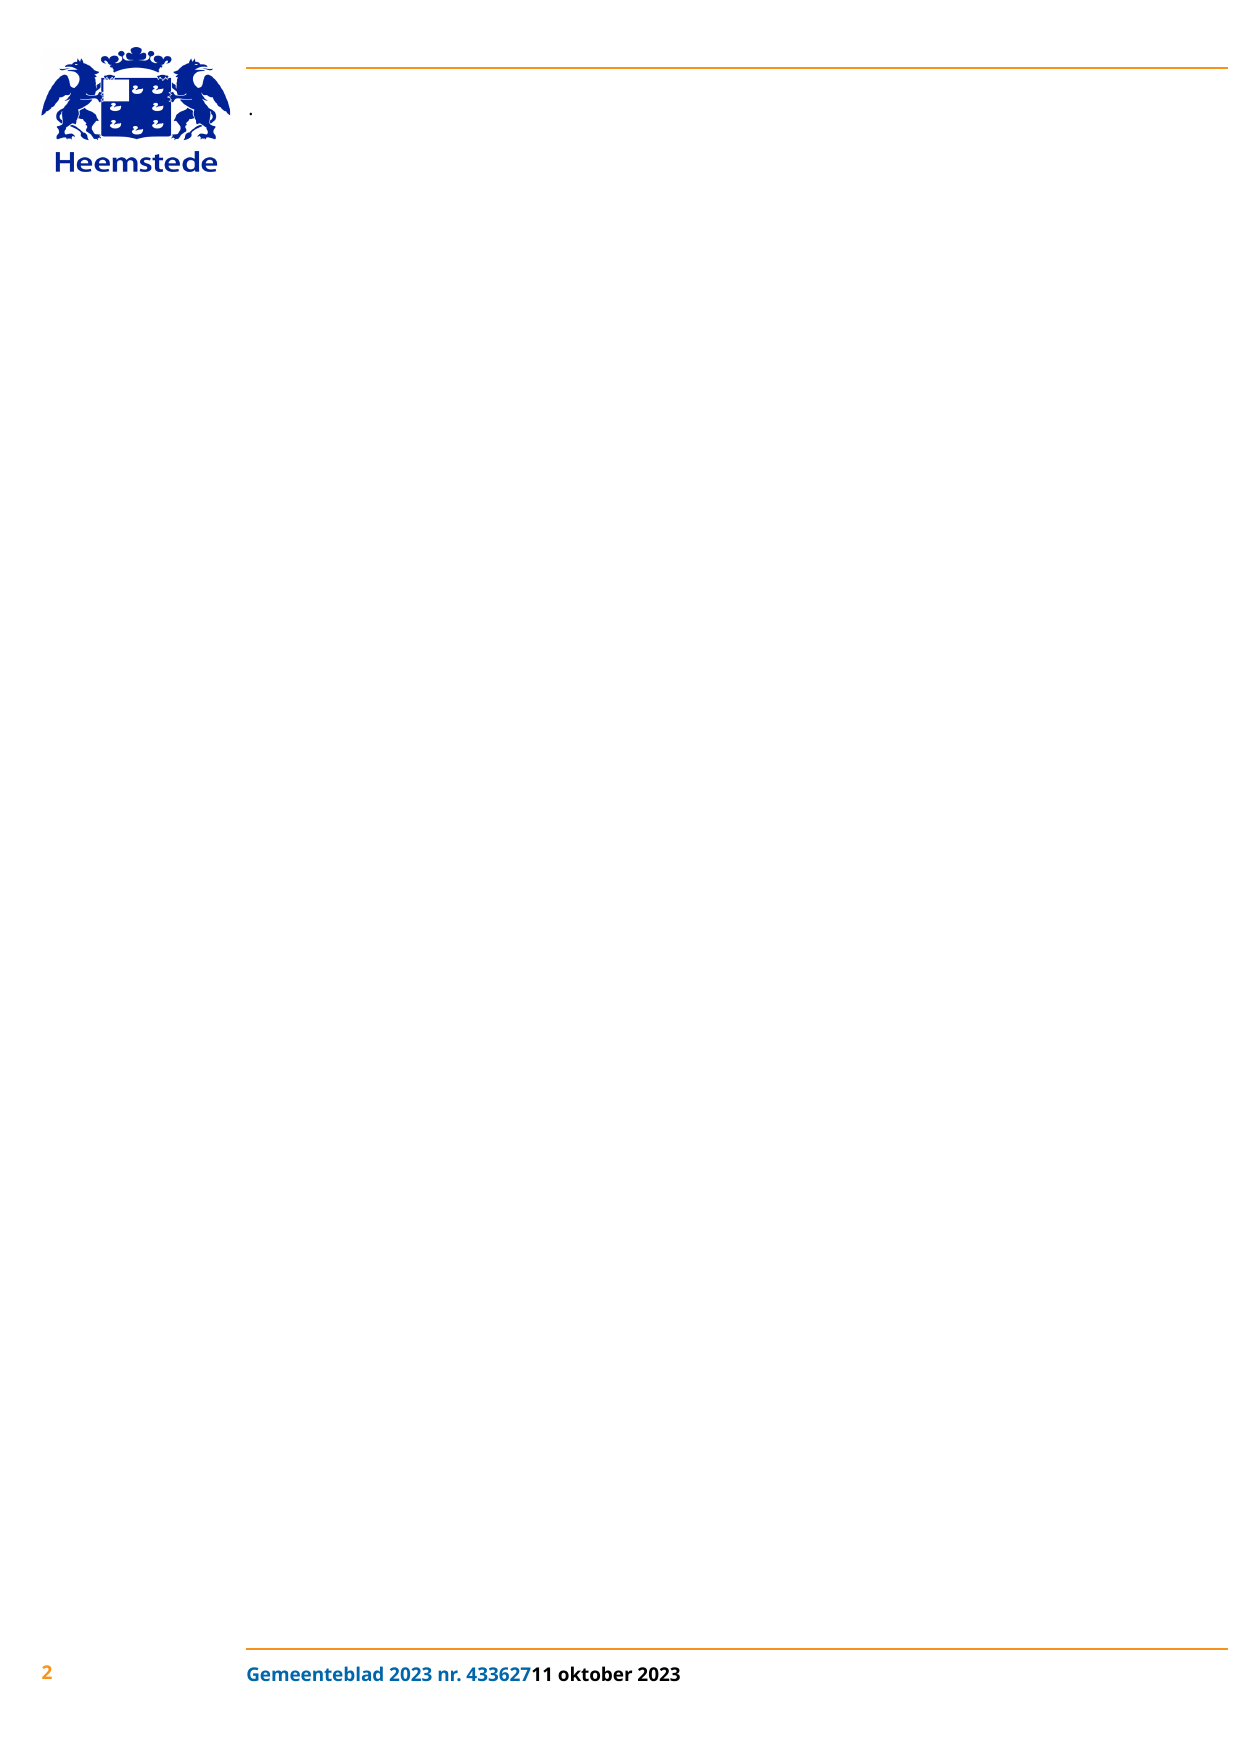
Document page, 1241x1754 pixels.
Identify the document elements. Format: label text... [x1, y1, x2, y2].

text . [248, 95, 1152, 121]
picture [41, 47, 231, 172]
